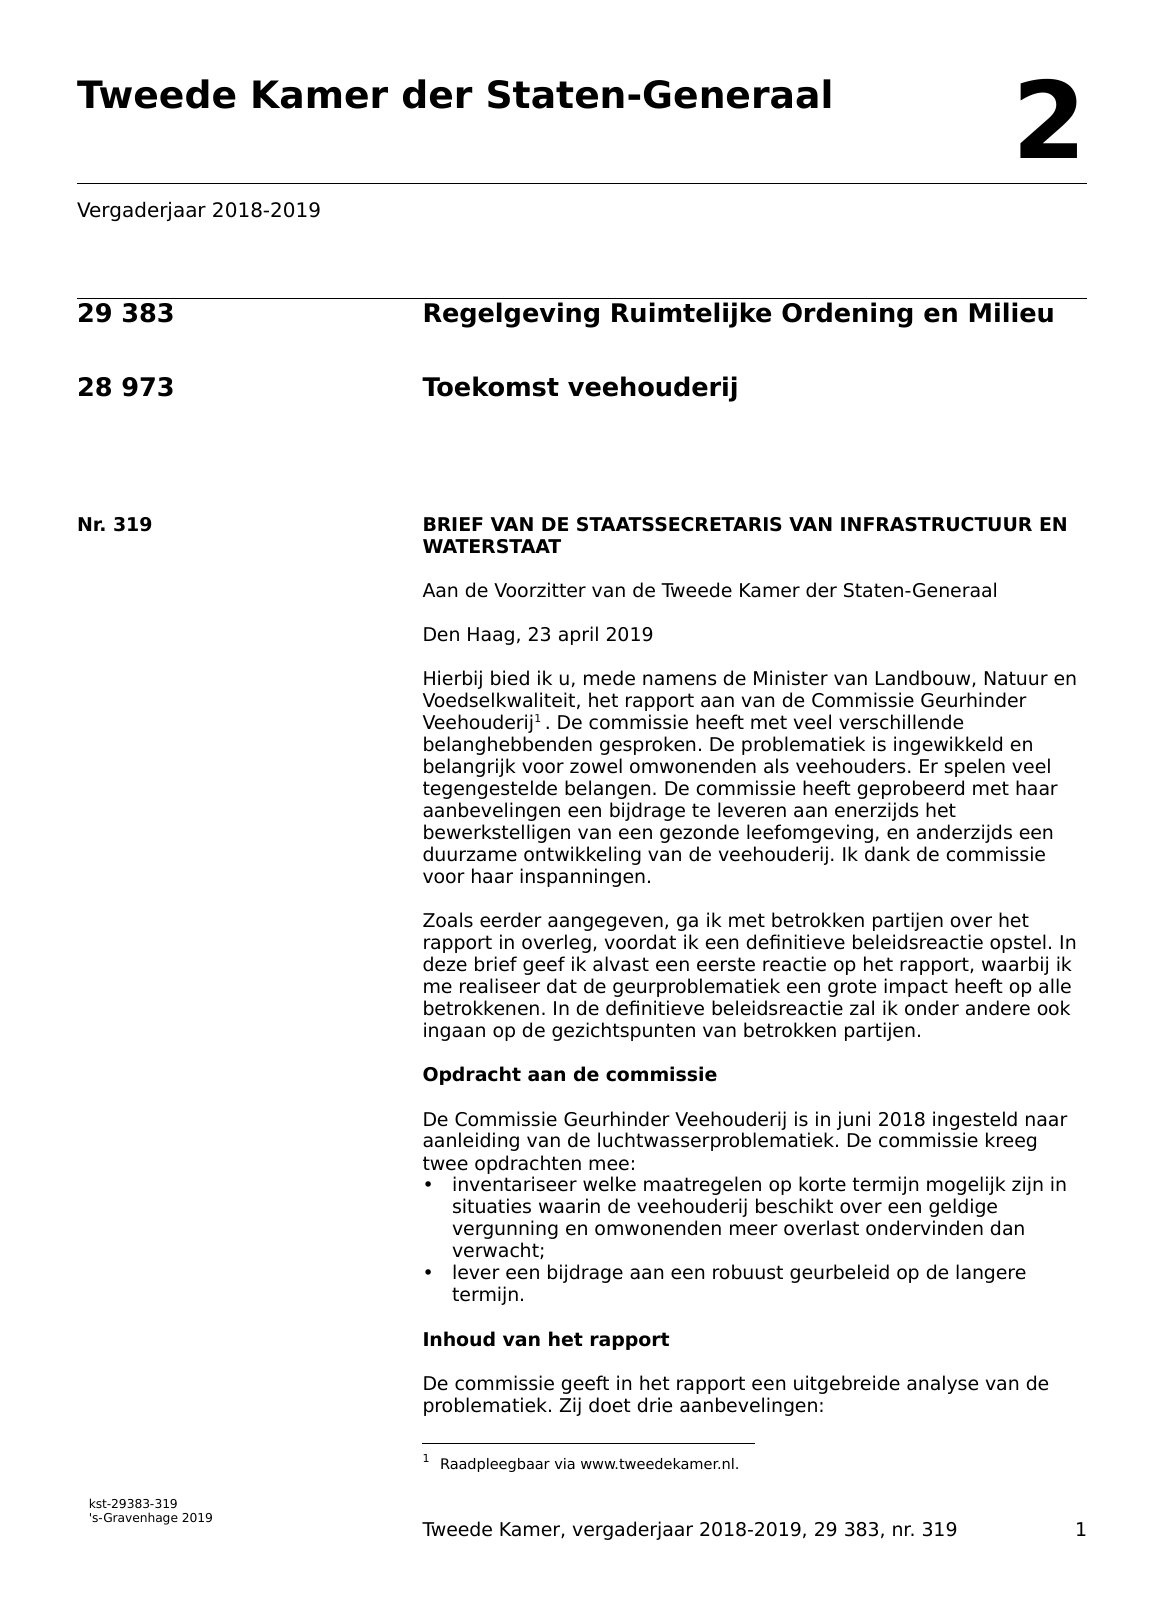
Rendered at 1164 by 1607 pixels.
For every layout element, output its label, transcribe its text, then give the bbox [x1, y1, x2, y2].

text Raadpleegbaar via www.tweedekamer.nl. [422, 1452, 1087, 1474]
text Hierbij bied ik u, mede namens de Minister van Landbouw, Natuur en Voedselkwaliteit, het rapport aan van de Commissie Geurhinder Veehouderij. De commissie heeft met veel verschillende belanghebbenden gesproken. De problematiek is ingewikkeld en belangrijk voor zowel omwonenden als veehouders. Er spelen veel tegengestelde belangen. De commissie heeft geprobeerd met haar aanbevelingen een bijdrage te leveren aan enerzijds het bewerkstelligen van een gezonde leefomgeving, en anderzijds een duurzame ontwikkeling van de veehouderij. Ik dank de commissie voor haar inspanningen. [422, 668, 1087, 888]
subtitle 29 383 Regelgeving Ruimtelijke Ordening en Milieu [77, 299, 1087, 329]
text Aan de Voorzitter van de Tweede Kamer der Staten-Generaal [422, 580, 1087, 602]
text De commissie geeft in het rapport een uitgebreide analyse van de problematiek. Zij doet drie aanbevelingen: [422, 1373, 1087, 1417]
text Den Haag, 23 april 2019 [422, 624, 1087, 646]
text Zoals eerder aangegeven, ga ik met betrokken partijen over het rapport in overleg, voordat ik een definitieve beleidsreactie opstel. In deze brief geef ik alvast een eerste reactie op het rapport, waarbij ik me realiseer dat de geurproblematiek een grote impact heeft op alle betrokkenen. In de definitieve beleidsreactie zal ik onder andere ook ingaan op de gezichtspunten van betrokken partijen. [422, 910, 1087, 1042]
subtitle Opdracht aan de commissie [422, 1064, 1087, 1086]
subtitle Inhoud van het rapport [422, 1328, 1087, 1350]
subtitle Nr. 319 BRIEF VAN DE STAATSSECRETARIS VAN INFRASTRUCTUUR EN WATERSTAAT [77, 514, 1087, 558]
table_header 2 [886, 59, 1087, 183]
text • inventariseer welke maatregelen op korte termijn mogelijk zijn in situaties waarin de veehouderij beschikt over een geldige vergunning en omwonenden meer overlast ondervinden dan verwacht; [422, 1174, 1087, 1262]
table_cell Vergaderjaar 2018-2019 [77, 184, 1087, 298]
table_header Tweede Kamer der Staten-Generaal [77, 59, 886, 183]
subtitle 28 973 Toekomst veehouderij [77, 373, 1087, 403]
text kst-29383-319 [88, 1497, 323, 1511]
text • lever een bijdrage aan een robuust geurbeleid op de langere termijn. [422, 1262, 1087, 1306]
text 's-Gravenhage 2019 [88, 1511, 323, 1525]
text De Commissie Geurhinder Veehouderij is in juni 2018 ingesteld naar aanleiding van de luchtwasserproblematiek. De commissie kreeg twee opdrachten mee: [422, 1108, 1087, 1174]
